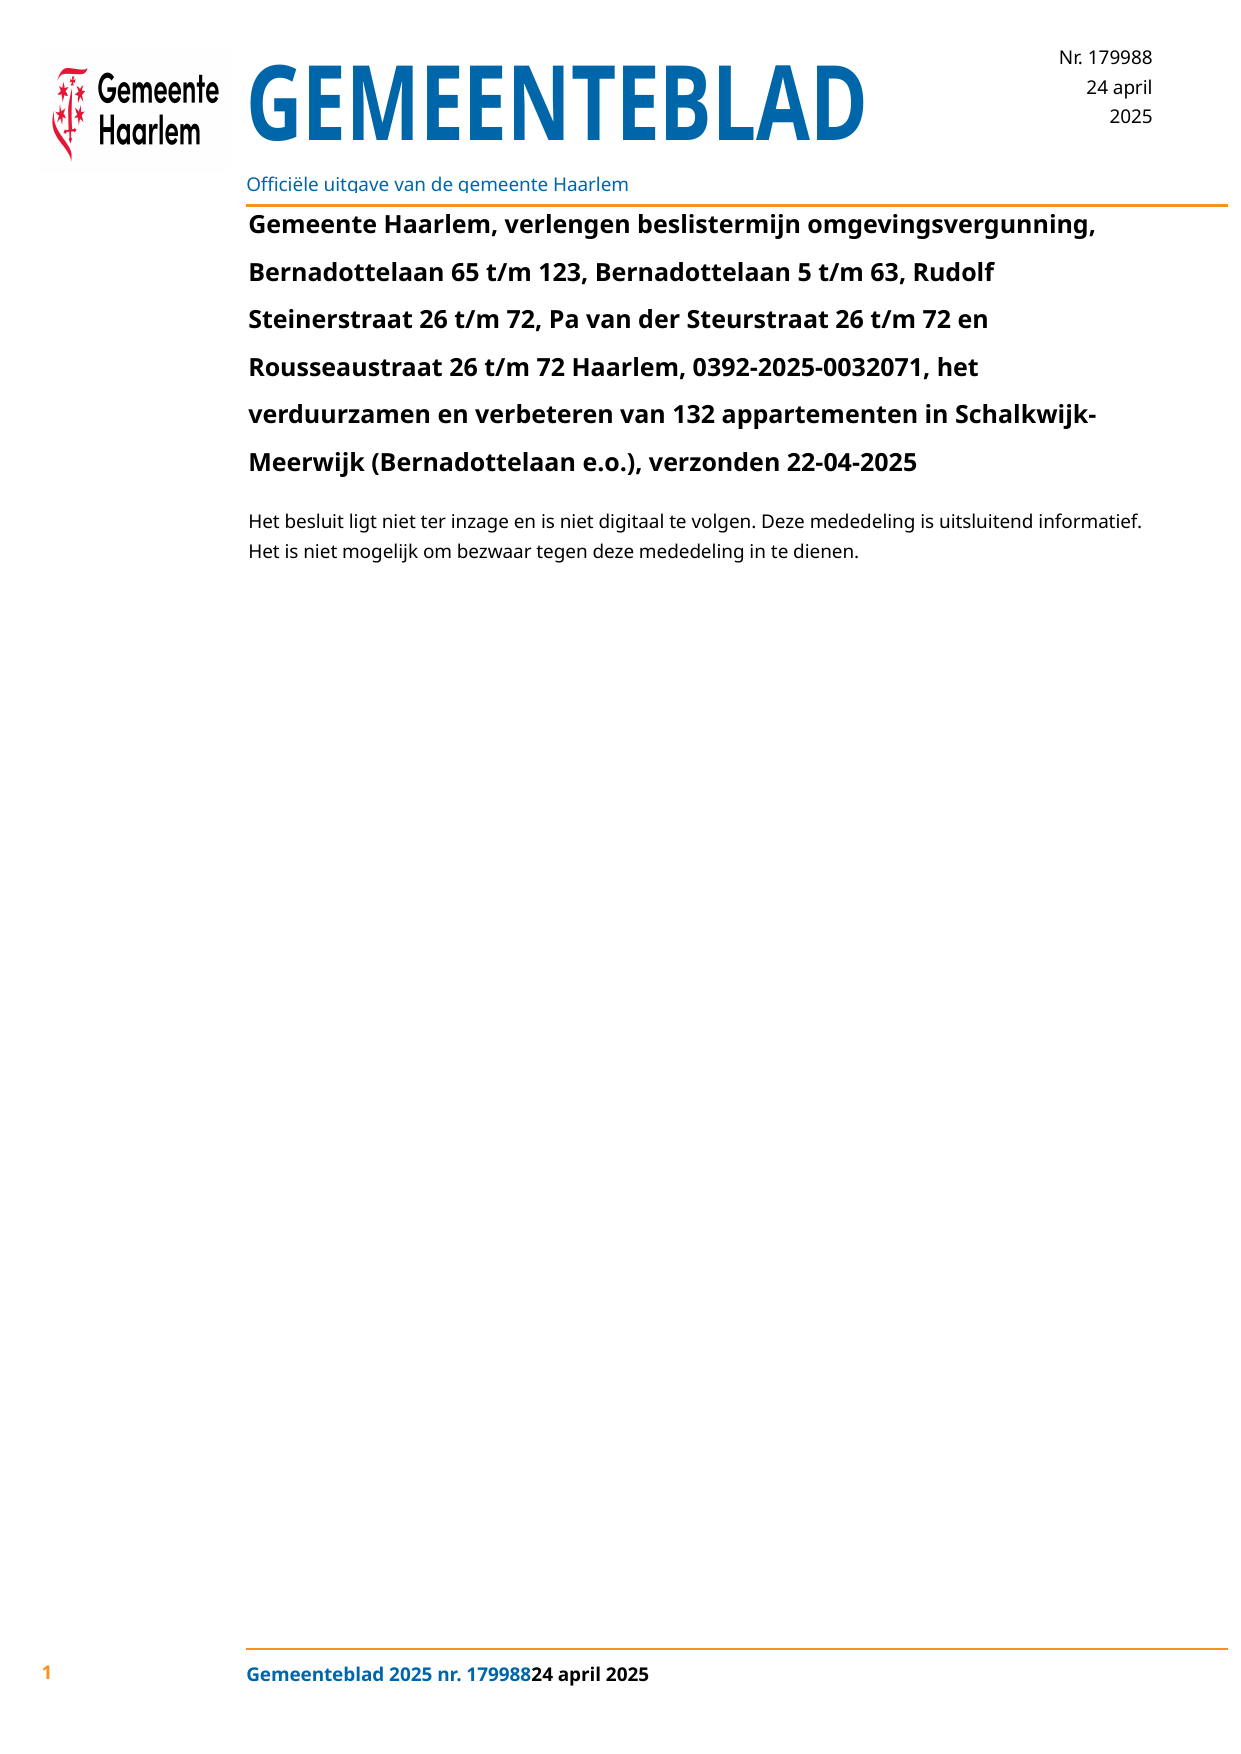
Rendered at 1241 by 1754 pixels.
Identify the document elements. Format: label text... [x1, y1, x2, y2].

picture [41, 47, 231, 172]
text Het besluit ligt niet ter inzage en is niet digitaal te volgen. Deze mededeling is uitsluitend informatief. Het is niet mogelijk om bezwaar tegen deze mededeling in te dienen. [248, 508, 1152, 564]
text Gemeente Haarlem, verlengen beslistermijn omgevingsvergunning, Bernadottelaan 65 t/m 123, Bernadottelaan 5 t/m 63, Rudolf Steinerstraat 26 t/m 72, Pa van der Steurstraat 26 t/m 72 en Rousseaustraat 26 t/m 72 Haarlem, 0392-2025-0032071, het verduurzamen en verbeteren van 132 appartementen in Schalkwijk-Meerwijk (Bernadottelaan e.o.), verzonden 22-04-2025 [248, 207, 1152, 479]
